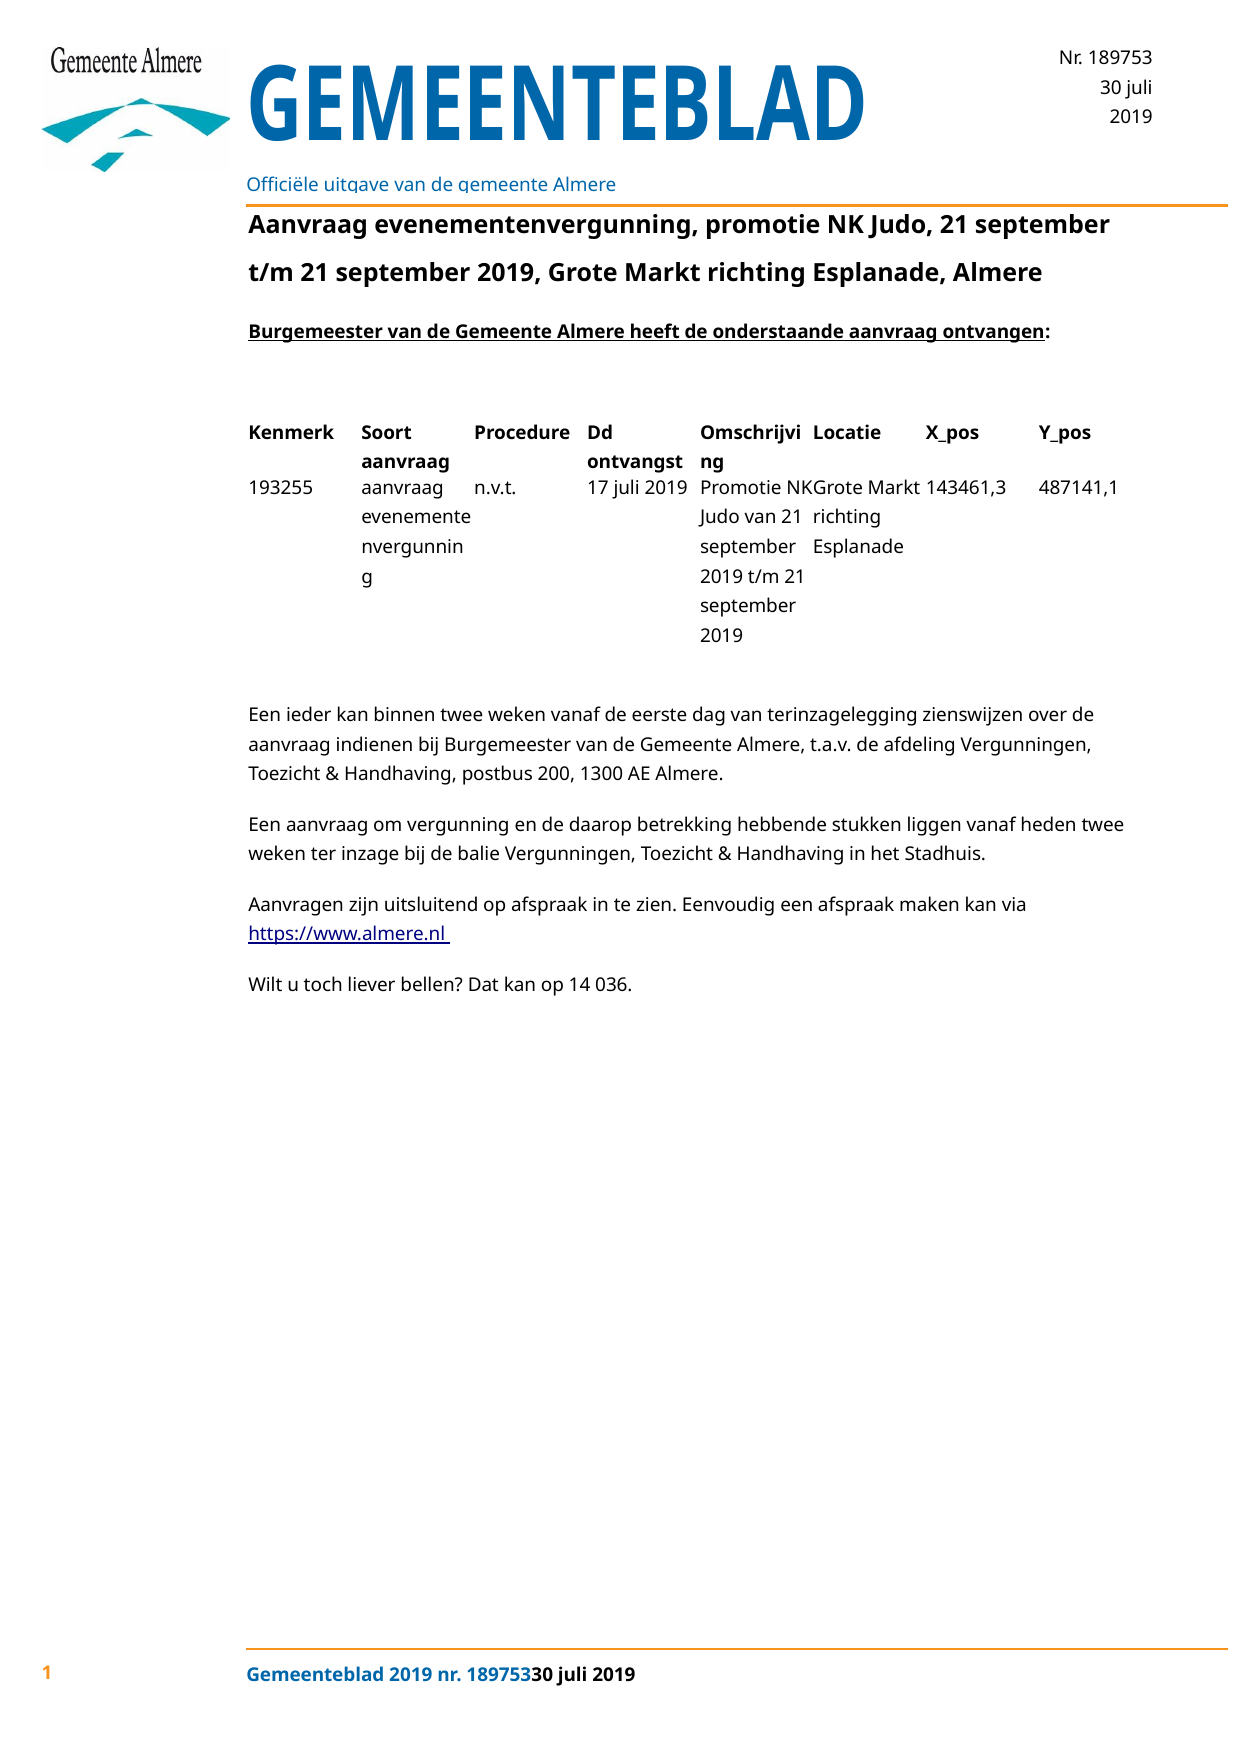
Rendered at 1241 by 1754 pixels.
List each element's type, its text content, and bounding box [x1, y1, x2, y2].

table_header Omschrijving [700, 419, 813, 474]
text Een ieder kan binnen twee weken vanaf de eerste dag van terinzagelegging zienswijzen over de aanvraag indienen bij Burgemeester van de Gemeente Almere, t.a.v. de afdeling Vergunningen, Toezicht & Handhaving, postbus 200, 1300 AE Almere. [248, 701, 1152, 786]
text Wilt u toch liever bellen? Dat kan op 14 036. [248, 971, 1152, 997]
text Aanvraag evenementenvergunning, promotie NK Judo, 21 september t/m 21 september 2019, Grote Markt richting Esplanade, Almere [248, 207, 1152, 288]
table_header X_pos [926, 419, 1038, 474]
table_header Kenmerk [248, 419, 361, 474]
table_cell 17 juli 2019 [587, 474, 700, 648]
text Burgemeester van de Gemeente Almere heeft de onderstaande aanvraag ontvangen: [248, 318, 1152, 344]
table_header Y_pos [1039, 419, 1152, 474]
table_cell aanvraag evenementenvergunning [361, 474, 474, 648]
table_cell 143461,3 [926, 474, 1038, 648]
picture [41, 47, 231, 172]
table_cell Promotie NK Judo van 21 september 2019 t/m 21 september 2019 [700, 474, 813, 648]
table_header Locatie [813, 419, 926, 474]
table_header Soort aanvraag [361, 419, 474, 474]
text Aanvragen zijn uitsluitend op afspraak in te zien. Eenvoudig een afspraak maken kan via https://www.almere.nl [248, 891, 1152, 946]
table_cell n.v.t. [474, 474, 587, 648]
table_cell 193255 [248, 474, 361, 648]
table_header Dd ontvangst [587, 419, 700, 474]
table_cell Grote Markt richting Esplanade [813, 474, 926, 648]
table_header Procedure [474, 419, 587, 474]
table_cell 487141,1 [1039, 474, 1152, 648]
text Een aanvraag om vergunning en de daarop betrekking hebbende stukken liggen vanaf heden twee weken ter inzage bij de balie Vergunningen, Toezicht & Handhaving in het Stadhuis. [248, 811, 1152, 866]
